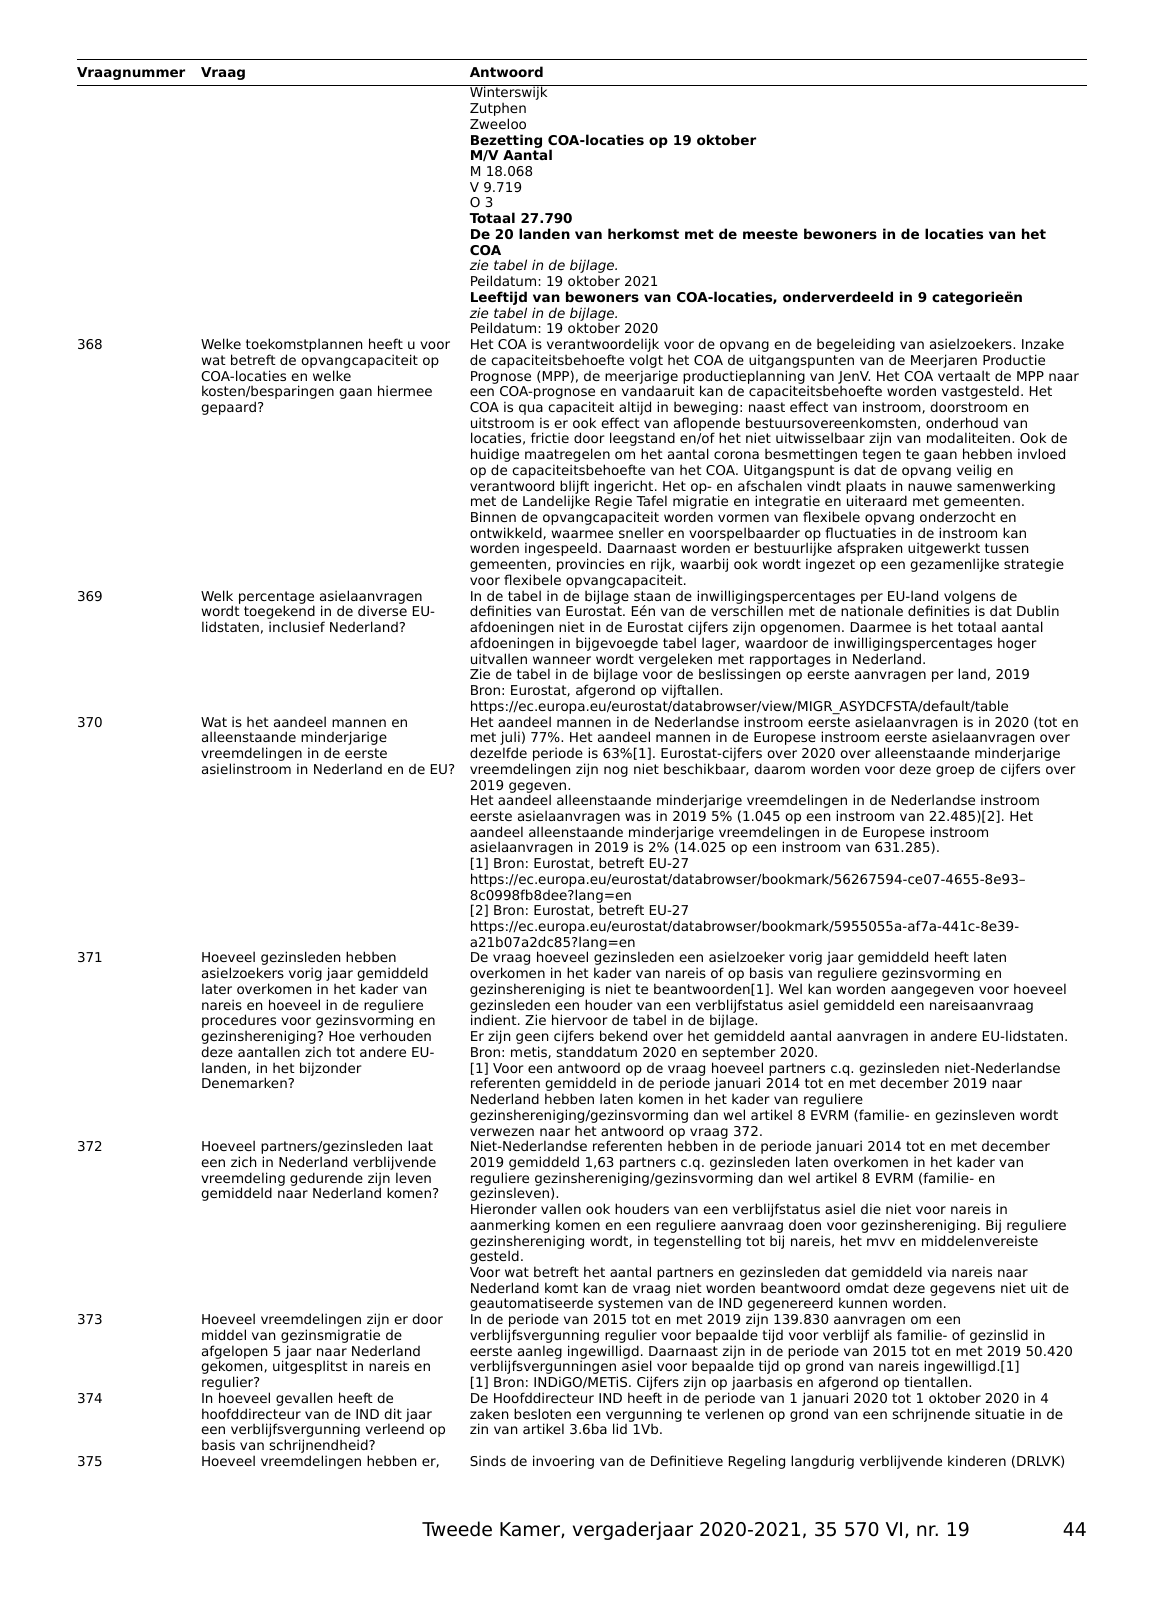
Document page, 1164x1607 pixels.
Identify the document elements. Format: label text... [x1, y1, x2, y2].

table_header Vraag [195, 60, 463, 85]
table_cell 374 [77, 1391, 195, 1454]
table_cell [195, 86, 463, 337]
table_cell Niet-Nederlandse referenten hebben in de periode januari 2014 tot en met december 2019 gemiddeld 1,63 partners c.q. gezinsleden laten overkomen in het kader van reguliere gezinshereniging/gezinsvorming dan wel artikel 8 EVRM (familie- en gezinsleven). Hieronder vallen ook houders van een verblijfstatus asiel die niet voor nareis in aanmerking komen en een reguliere aanvraag doen voor gezinshereniging. Bij reguliere gezinshereniging wordt, in tegenstelling tot bij nareis, het mvv en middelenvereiste gesteld. Voor wat betreft het aantal partners en gezinsleden dat gemiddeld via nareis naar Nederland komt kan de vraag niet worden beantwoord omdat deze gegevens niet uit de geautomatiseerde systemen van de IND gegenereerd kunnen worden. [464, 1139, 1087, 1312]
table_cell 375 [77, 1454, 195, 1469]
table_cell Welk percentage asielaanvragen wordt toegekend in de diverse EU-lidstaten, inclusief Nederland? [195, 589, 463, 714]
table_cell In de periode van 2015 tot en met 2019 zijn 139.830 aanvragen om een verblijfsvergunning regulier voor bepaalde tijd voor verblijf als familie- of gezinslid in eerste aanleg ingewilligd. Daarnaast zijn in de periode van 2015 tot en met 2019 50.420 verblijfsvergunningen asiel voor bepaalde tijd op grond van nareis ingewilligd.[1] [1] Bron: INDiGO/METiS. Cijfers zijn op jaarbasis en afgerond op tientallen. [464, 1312, 1087, 1391]
table_cell 372 [77, 1139, 195, 1312]
table_header Antwoord [464, 60, 1087, 85]
table_cell 373 [77, 1312, 195, 1391]
table_cell De vraag hoeveel gezinsleden een asielzoeker vorig jaar gemiddeld heeft laten overkomen in het kader van nareis of op basis van reguliere gezinsvorming en gezinshereniging is niet te beantwoorden[1]. Wel kan worden aangegeven voor hoeveel gezinsleden een houder van een verblijfstatus asiel gemiddeld een nareisaanvraag indient. Zie hiervoor de tabel in de bijlage. Er zijn geen cijfers bekend over het gemiddeld aantal aanvragen in andere EU-lidstaten. Bron: metis, standdatum 2020 en september 2020. [1] Voor een antwoord op de vraag hoeveel partners c.q. gezinsleden niet-Nederlandse referenten gemiddeld in de periode januari 2014 tot en met december 2019 naar Nederland hebben laten komen in het kader van reguliere gezinshereniging/gezinsvorming dan wel artikel 8 EVRM (familie- en gezinsleven wordt verwezen naar het antwoord op vraag 372. [464, 950, 1087, 1139]
table_cell In hoeveel gevallen heeft de hoofddirecteur van de IND dit jaar een verblijfsvergunning verleend op basis van schrijnendheid? [195, 1391, 463, 1454]
table_cell Hoeveel vreemdelingen hebben er, [195, 1454, 463, 1469]
table_cell Het COA is verantwoordelijk voor de opvang en de begeleiding van asielzoekers. Inzake de capaciteitsbehoefte volgt het COA de uitgangspunten van de Meerjaren Productie Prognose (MPP), de meerjarige productieplanning van JenV. Het COA vertaalt de MPP naar een COA-prognose en vandaaruit kan de capaciteitsbehoefte worden vastgesteld. Het COA is qua capaciteit altijd in beweging: naast effect van instroom, doorstroom en uitstroom is er ook effect van aflopende bestuursovereenkomsten, onderhoud van locaties, frictie door leegstand en/of het niet uitwisselbaar zijn van modaliteiten. Ook de huidige maatregelen om het aantal corona besmettingen tegen te gaan hebben invloed op de capaciteitsbehoefte van het COA. Uitgangspunt is dat de opvang veilig en verantwoord blijft ingericht. Het op- en afschalen vindt plaats in nauwe samenwerking met de Landelijke Regie Tafel migratie en integratie en uiteraard met gemeenten. Binnen de opvangcapaciteit worden vormen van flexibele opvang onderzocht en ontwikkeld, waarmee sneller en voorspelbaarder op fluctuaties in de instroom kan worden ingespeeld. Daarnaast worden er bestuurlijke afspraken uitgewerkt tussen gemeenten, provincies en rijk, waarbij ook wordt ingezet op een gezamenlijke strategie voor flexibele opvangcapaciteit. [464, 337, 1087, 588]
table_cell 371 [77, 950, 195, 1139]
table_cell Hoeveel gezinsleden hebben asielzoekers vorig jaar gemiddeld later overkomen in het kader van nareis en hoeveel in de reguliere procedures voor gezinsvorming en gezinshereniging? Hoe verhouden deze aantallen zich tot andere EU-landen, in het bijzonder Denemarken? [195, 950, 463, 1139]
table_cell Winterswijk Zutphen Zweeloo Bezetting COA-locaties op 19 oktober M/V Aantal M 18.068 V 9.719 O 3 Totaal 27.790 De 20 landen van herkomst met de meeste bewoners in de locaties van het COA zie tabel in de bijlage. Peildatum: 19 oktober 2021 Leeftijd van bewoners van COA-locaties, onderverdeeld in 9 categorieën zie tabel in de bijlage. Peildatum: 19 oktober 2020 [464, 86, 1087, 337]
table_cell In de tabel in de bijlage staan de inwilligingspercentages per EU-land volgens de definities van Eurostat. Eén van de verschillen met de nationale definities is dat Dublin afdoeningen niet in de Eurostat cijfers zijn opgenomen. Daarmee is het totaal aantal afdoeningen in bijgevoegde tabel lager, waardoor de inwilligingspercentages hoger uitvallen wanneer wordt vergeleken met rapportages in Nederland. Zie de tabel in de bijlage voor de beslissingen op eerste aanvragen per land, 2019 Bron: Eurostat, afgerond op vijftallen. https://ec.europa.eu/eurostat/databrowser/view/MIGR_ASYDCFSTA/default/table [464, 589, 1087, 714]
table_header Vraagnummer [77, 60, 195, 85]
table_cell Het aandeel mannen in de Nederlandse instroom eerste asielaanvragen is in 2020 (tot en met juli) 77%. Het aandeel mannen in de Europese instroom eerste asielaanvragen over dezelfde periode is 63%[1]. Eurostat-cijfers over 2020 over alleenstaande minderjarige vreemdelingen zijn nog niet beschikbaar, daarom worden voor deze groep de cijfers over 2019 gegeven. Het aandeel alleenstaande minderjarige vreemdelingen in de Nederlandse instroom eerste asielaanvragen was in 2019 5% (1.045 op een instroom van 22.485)[2]. Het aandeel alleenstaande minderjarige vreemdelingen in de Europese instroom asielaanvragen in 2019 is 2% (14.025 op een instroom van 631.285). [1] Bron: Eurostat, betreft EU-27 https://ec.europa.eu/eurostat/databrowser/bookmark/56267594-ce07-4655-8e93–8c0998fb8dee?lang=en [2] Bron: Eurostat, betreft EU-27 https://ec.europa.eu/eurostat/databrowser/bookmark/5955055a-af7a-441c-8e39-a21b07a2dc85?lang=en [464, 714, 1087, 950]
table_cell 369 [77, 589, 195, 714]
table_cell Sinds de invoering van de Definitieve Regeling langdurig verblijvende kinderen (DRLVK) [464, 1454, 1087, 1469]
table_cell [77, 86, 195, 337]
table_cell Hoeveel partners/gezinsleden laat een zich in Nederland verblijvende vreemdeling gedurende zijn leven gemiddeld naar Nederland komen? [195, 1139, 463, 1312]
table_cell Wat is het aandeel mannen en alleenstaande minderjarige vreemdelingen in de eerste asielinstroom in Nederland en de EU? [195, 714, 463, 950]
table_cell Welke toekomstplannen heeft u voor wat betreft de opvangcapaciteit op COA-locaties en welke kosten/besparingen gaan hiermee gepaard? [195, 337, 463, 588]
table_cell Hoeveel vreemdelingen zijn er door middel van gezinsmigratie de afgelopen 5 jaar naar Nederland gekomen, uitgesplitst in nareis en regulier? [195, 1312, 463, 1391]
table_cell De Hoofddirecteur IND heeft in de periode van 1 januari 2020 tot 1 oktober 2020 in 4 zaken besloten een vergunning te verlenen op grond van een schrijnende situatie in de zin van artikel 3.6ba lid 1Vb. [464, 1391, 1087, 1454]
table_cell 370 [77, 714, 195, 950]
table_cell 368 [77, 337, 195, 588]
